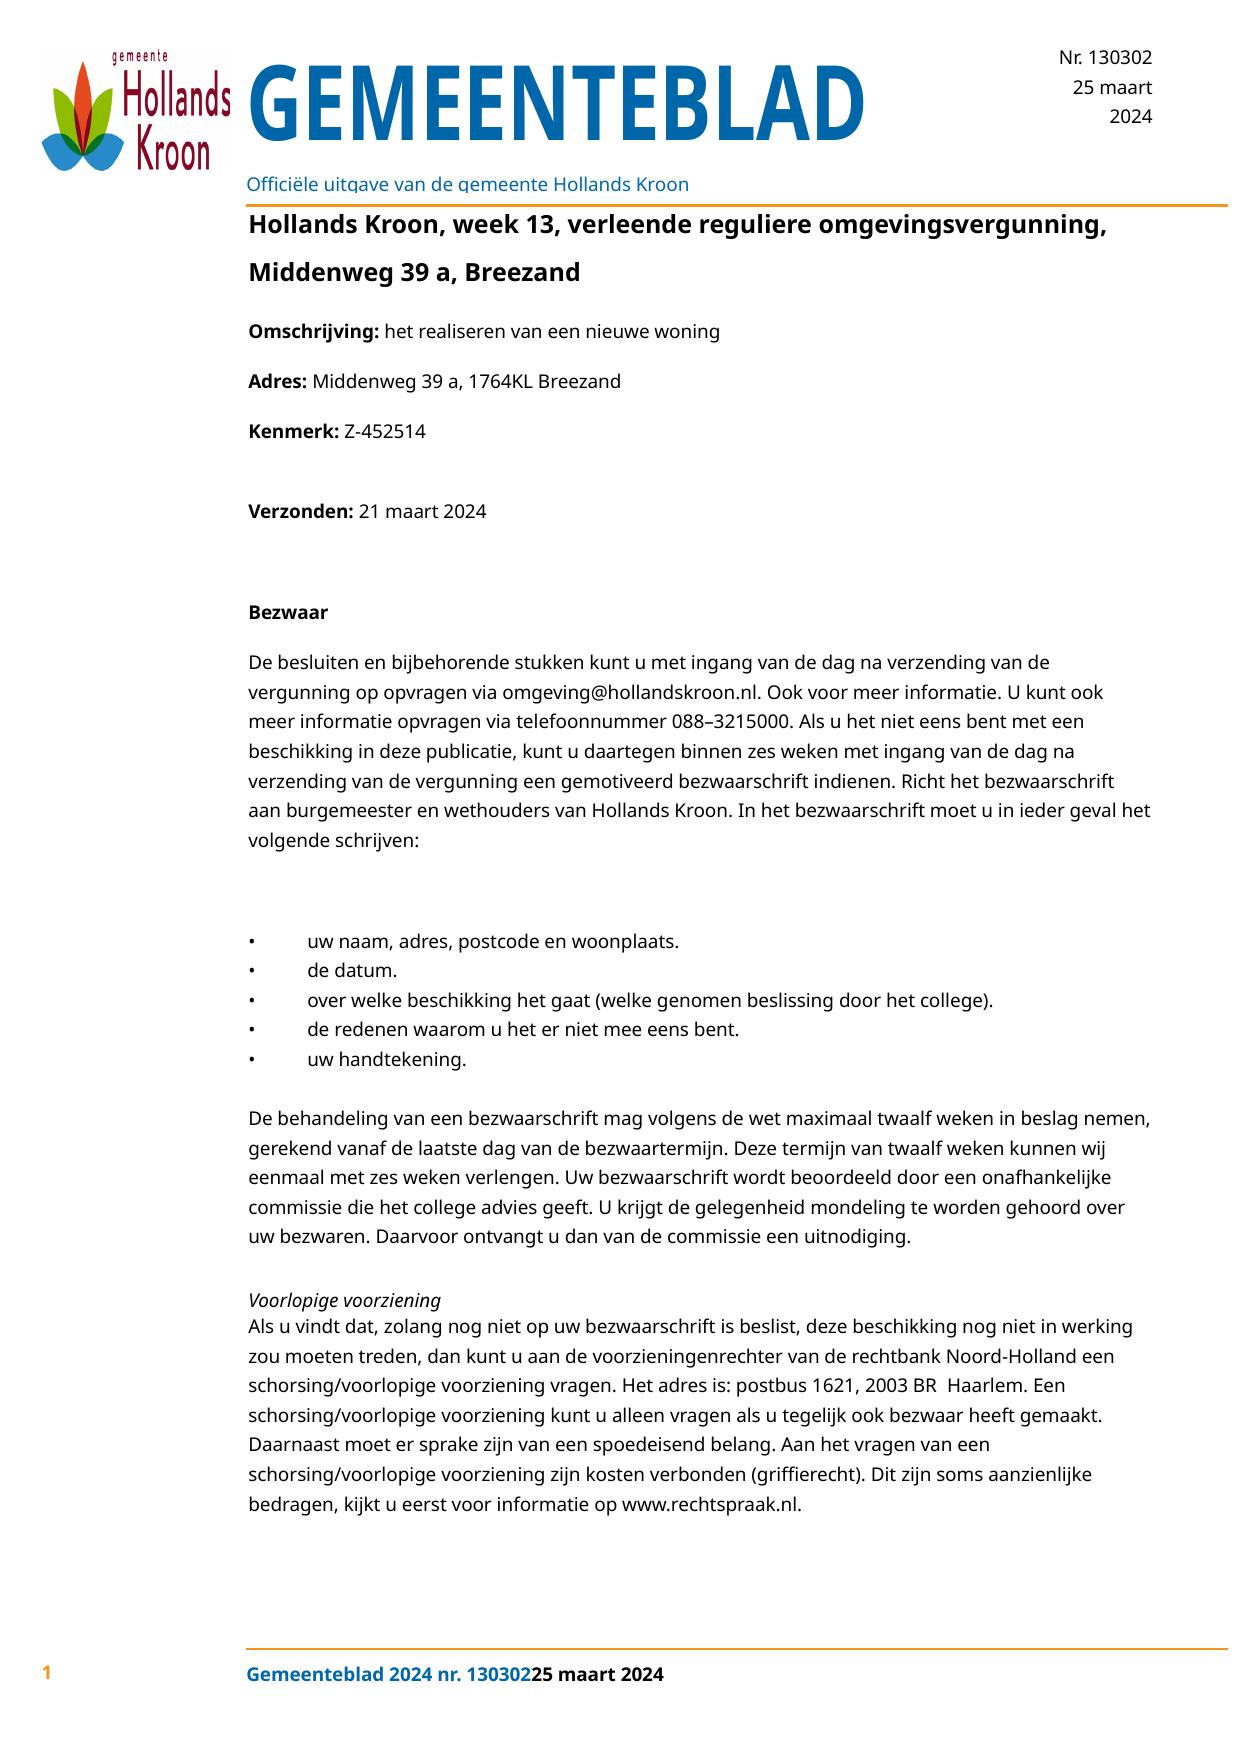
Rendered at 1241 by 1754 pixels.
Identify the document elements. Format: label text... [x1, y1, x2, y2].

table_header [248, 469, 700, 495]
table_header [700, 469, 1152, 495]
text Hollands Kroon, week 13, verleende reguliere omgevingsvergunning, Middenweg 39 a, Breezand [248, 207, 1152, 288]
text Omschrijving: het realiseren van een nieuwe woning [248, 318, 1152, 344]
list de datum. [248, 957, 1152, 983]
text Adres: Middenweg 39 a, 1764KL Breezand [248, 368, 1152, 394]
text Kenmerk: Z-452514 [248, 419, 1152, 444]
text De behandeling van een bezwaarschrift mag volgens de wet maximaal twaalf weken in beslag nemen, gerekend vanaf de laatste dag van de bezwaartermijn. Deze termijn van twaalf weken kunnen wij eenmaal met zes weken verlengen. Uw bezwaarschrift wordt beoordeeld door een onafhankelijke commissie die het college advies geeft. U krijgt de gelegenheid mondeling te worden gehoord over uw bezwaren. Daarvoor ontvangt u dan van de commissie een uitnodiging. [248, 1105, 1152, 1249]
text Bezwaar [248, 599, 1152, 625]
text Verzonden: 21 maart 2024 [248, 498, 1152, 524]
picture [41, 47, 231, 172]
list uw naam, adres, postcode en woonplaats. [248, 928, 1152, 953]
text Voorlopige voorziening [248, 1288, 1152, 1313]
list de redenen waarom u het er niet mee eens bent. [248, 1017, 1152, 1042]
text Als u vindt dat, zolang nog niet op uw bezwaarschrift is beslist, deze beschikking nog niet in werking zou moeten treden, dan kunt u aan de voorzieningenrechter van de rechtbank Noord-Holland een schorsing/voorlopige voorziening vragen. Het adres is: postbus 1621, 2003 BR Haarlem. Een schorsing/voorlopige voorziening kunt u alleen vragen als u tegelijk ook bezwaar heeft gemaakt. Daarnaast moet er sprake zijn van een spoedeisend belang. Aan het vragen van een schorsing/voorlopige voorziening zijn kosten verbonden (griffierecht). Dit zijn soms aanzienlijke bedragen, kijkt u eerst voor informatie op www.rechtspraak.nl. [248, 1313, 1152, 1517]
text De besluiten en bijbehorende stukken kunt u met ingang van de dag na verzending van de vergunning op opvragen via omgeving@hollandskroon.nl. Ook voor meer informatie. U kunt ook meer informatie opvragen via telefoonnummer 088–3215000. Als u het niet eens bent met een beschikking in deze publicatie, kunt u daartegen binnen zes weken met ingang van de dag na verzending van de vergunning een gemotiveerd bezwaarschrift indienen. Richt het bezwaarschrift aan burgemeester en wethouders van Hollands Kroon. In het bezwaarschrift moet u in ieder geval het volgende schrijven: [248, 649, 1152, 853]
list over welke beschikking het gaat (welke genomen beslissing door het college). [248, 987, 1152, 1013]
list uw handtekening. [248, 1046, 1152, 1072]
